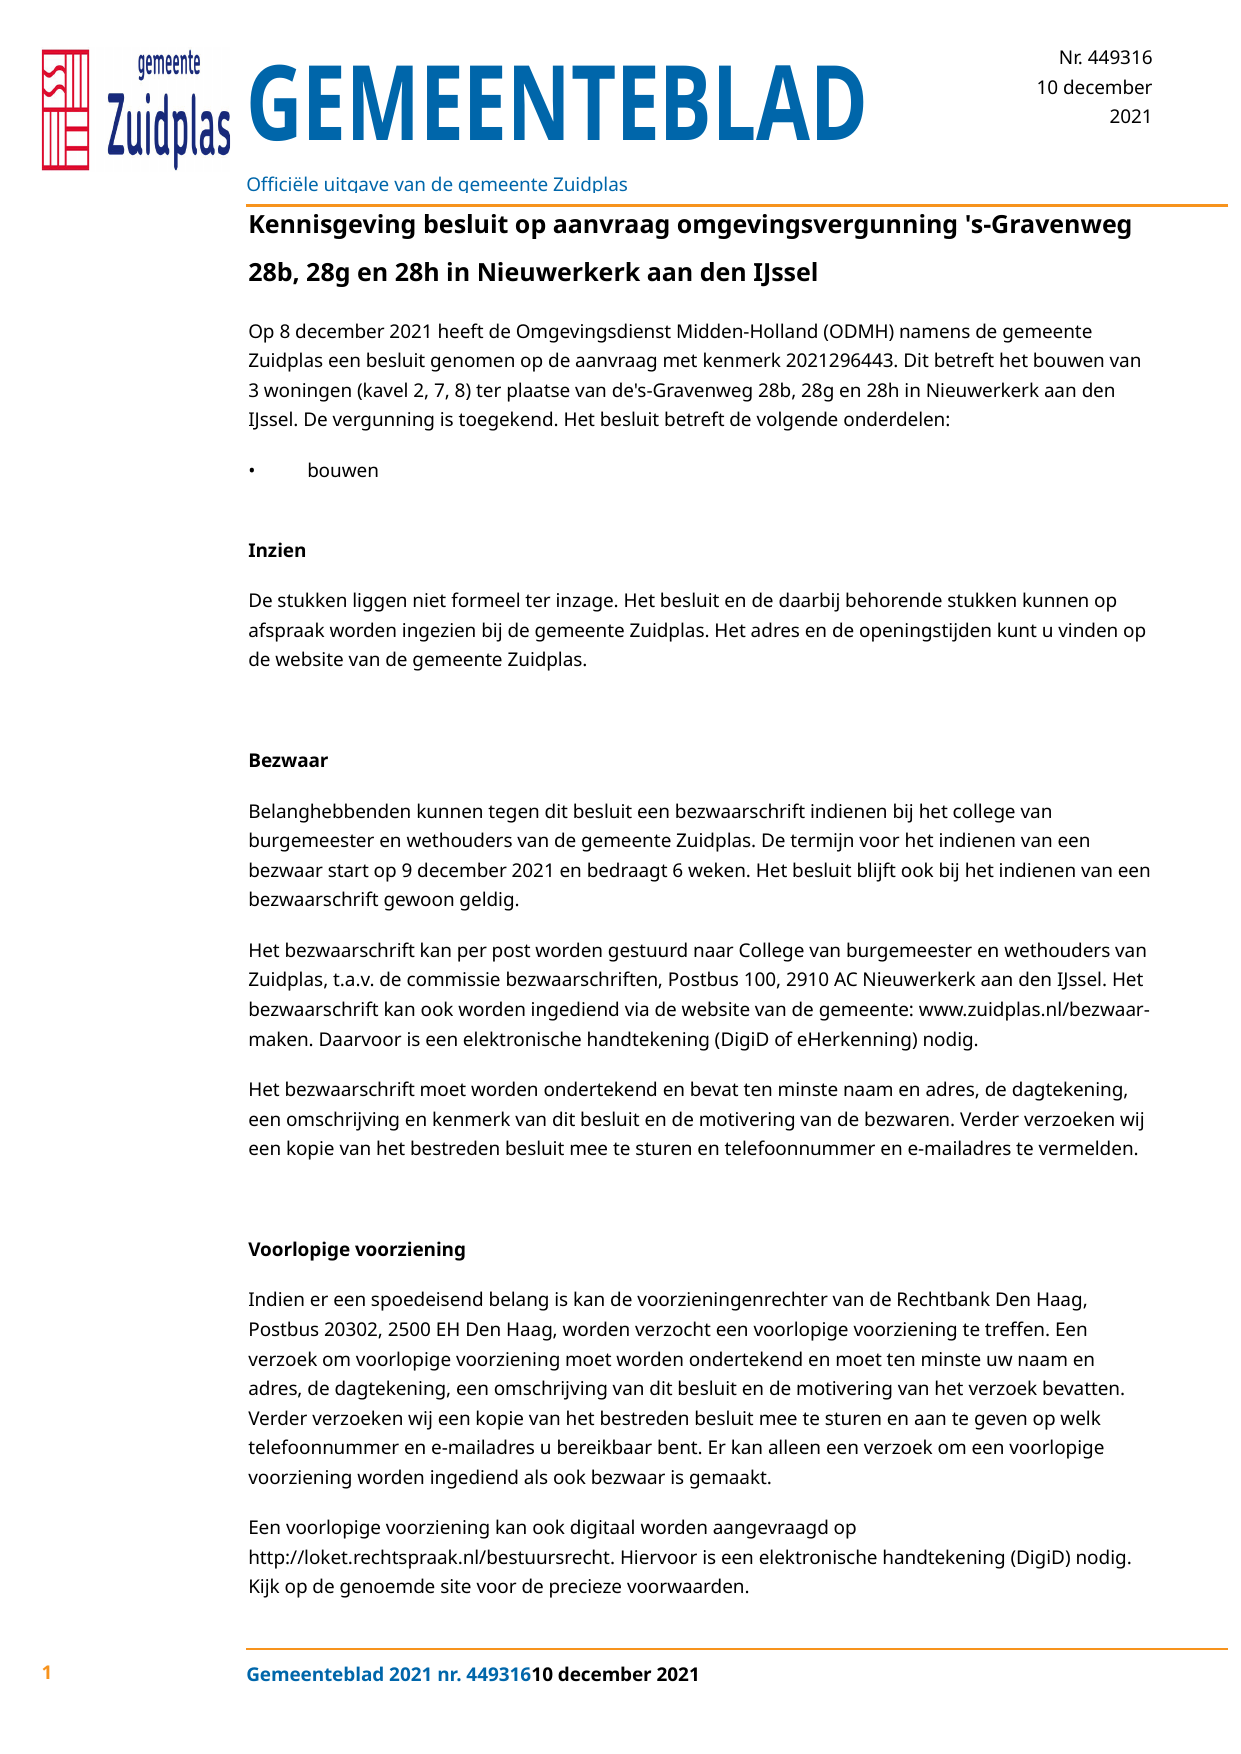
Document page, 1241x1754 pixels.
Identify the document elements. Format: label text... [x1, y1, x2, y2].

text Indien er een spoedeisend belang is kan de voorzieningenrechter van de Rechtbank Den Haag, Postbus 20302, 2500 EH Den Haag, worden verzocht een voorlopige voorziening te treffen. Een verzoek om voorlopige voorziening moet worden ondertekend en moet ten minste uw naam en adres, de dagtekening, een omschrijving van dit besluit en de motivering van het verzoek bevatten. Verder verzoeken wij een kopie van het bestreden besluit mee te sturen en aan te geven op welk telefoonnummer en e-mailadres u bereikbaar bent. Er kan alleen een verzoek om een voorlopige voorziening worden ingediend als ook bezwaar is gemaakt. [248, 1287, 1152, 1490]
text Het bezwaarschrift moet worden ondertekend en bevat ten minste naam en adres, de dagtekening, een omschrijving en kenmerk van dit besluit en de motivering van de bezwaren. Verder verzoeken wij een kopie van het bestreden besluit mee te sturen en telefoonnummer en e-mailadres te vermelden. [248, 1076, 1152, 1161]
text Voorlopige voorziening [248, 1236, 1152, 1262]
text Het bezwaarschrift kan per post worden gestuurd naar College van burgemeester en wethouders van Zuidplas, t.a.v. de commissie bezwaarschriften, Postbus 100, 2910 AC Nieuwerkerk aan den IJssel. Het bezwaarschrift kan ook worden ingediend via de website van de gemeente: www.zuidplas.nl/bezwaar-maken. Daarvoor is een elektronische handtekening (DigiD of eHerkenning) nodig. [248, 937, 1152, 1052]
text Kennisgeving besluit op aanvraag omgevingsvergunning 's-Gravenweg 28b, 28g en 28h in Nieuwerkerk aan den IJssel [248, 207, 1152, 288]
list bouwen [248, 457, 1152, 483]
text Bezwaar [248, 747, 1152, 773]
text Op 8 december 2021 heeft de Omgevingsdienst Midden-Holland (ODMH) namens de gemeente Zuidplas een besluit genomen op de aanvraag met kenmerk 2021296443. Dit betreft het bouwen van 3 woningen (kavel 2, 7, 8) ter plaatse van de's-Gravenweg 28b, 28g en 28h in Nieuwerkerk aan den IJssel. De vergunning is toegekend. Het besluit betreft de volgende onderdelen: [248, 318, 1152, 432]
text Inzien [248, 537, 1152, 563]
text Een voorlopige voorziening kan ook digitaal worden aangevraagd op http://loket.rechtspraak.nl/bestuursrecht. Hiervoor is een elektronische handtekening (DigiD) nodig. Kijk op de genoemde site voor de precieze voorwaarden. [248, 1514, 1152, 1599]
text De stukken liggen niet formeel ter inzage. Het besluit en de daarbij behorende stukken kunnen op afspraak worden ingezien bij de gemeente Zuidplas. Het adres en de openingstijden kunt u vinden op de website van de gemeente Zuidplas. [248, 587, 1152, 672]
text Belanghebbenden kunnen tegen dit besluit een bezwaarschrift indienen bij het college van burgemeester en wethouders van de gemeente Zuidplas. De termijn voor het indienen van een bezwaar start op 9 december 2021 en bedraagt 6 weken. Het besluit blijft ook bij het indienen van een bezwaarschrift gewoon geldig. [248, 798, 1152, 912]
picture [41, 47, 231, 172]
